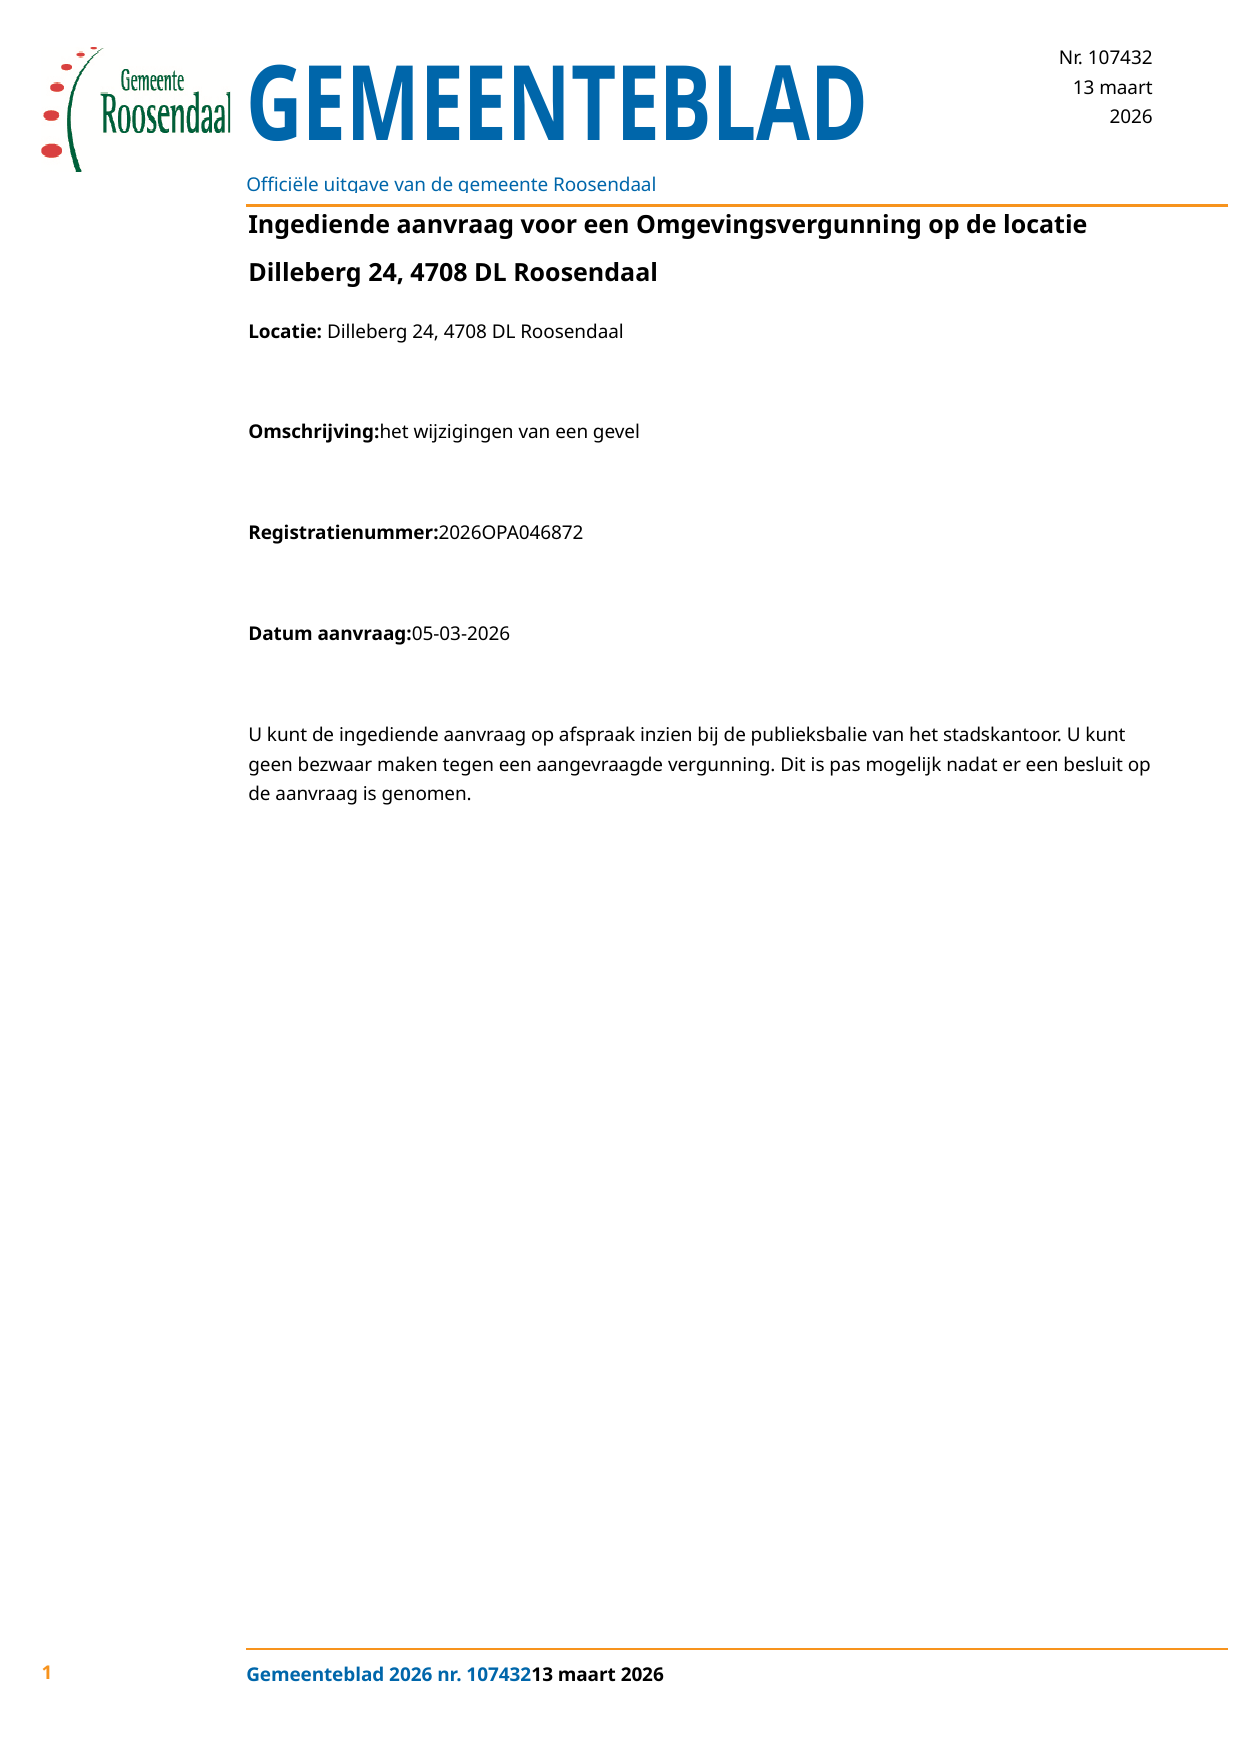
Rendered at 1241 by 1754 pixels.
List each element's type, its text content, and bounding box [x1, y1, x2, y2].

text U kunt de ingediende aanvraag op afspraak inzien bij de publieksbalie van het stadskantoor. U kunt geen bezwaar maken tegen een aangevraagde vergunning. Dit is pas mogelijk nadat er een besluit op de aanvraag is genomen. [248, 721, 1152, 806]
text Omschrijving:het wijzigingen van een gevel [248, 419, 1152, 444]
text Locatie: Dilleberg 24, 4708 DL Roosendaal [248, 318, 1152, 344]
text Ingediende aanvraag voor een Omgevingsvergunning op de locatie Dilleberg 24, 4708 DL Roosendaal [248, 207, 1152, 288]
text Datum aanvraag:05-03-2026 [248, 620, 1152, 646]
picture [41, 47, 231, 172]
text Registratienummer:2026OPA046872 [248, 519, 1152, 545]
